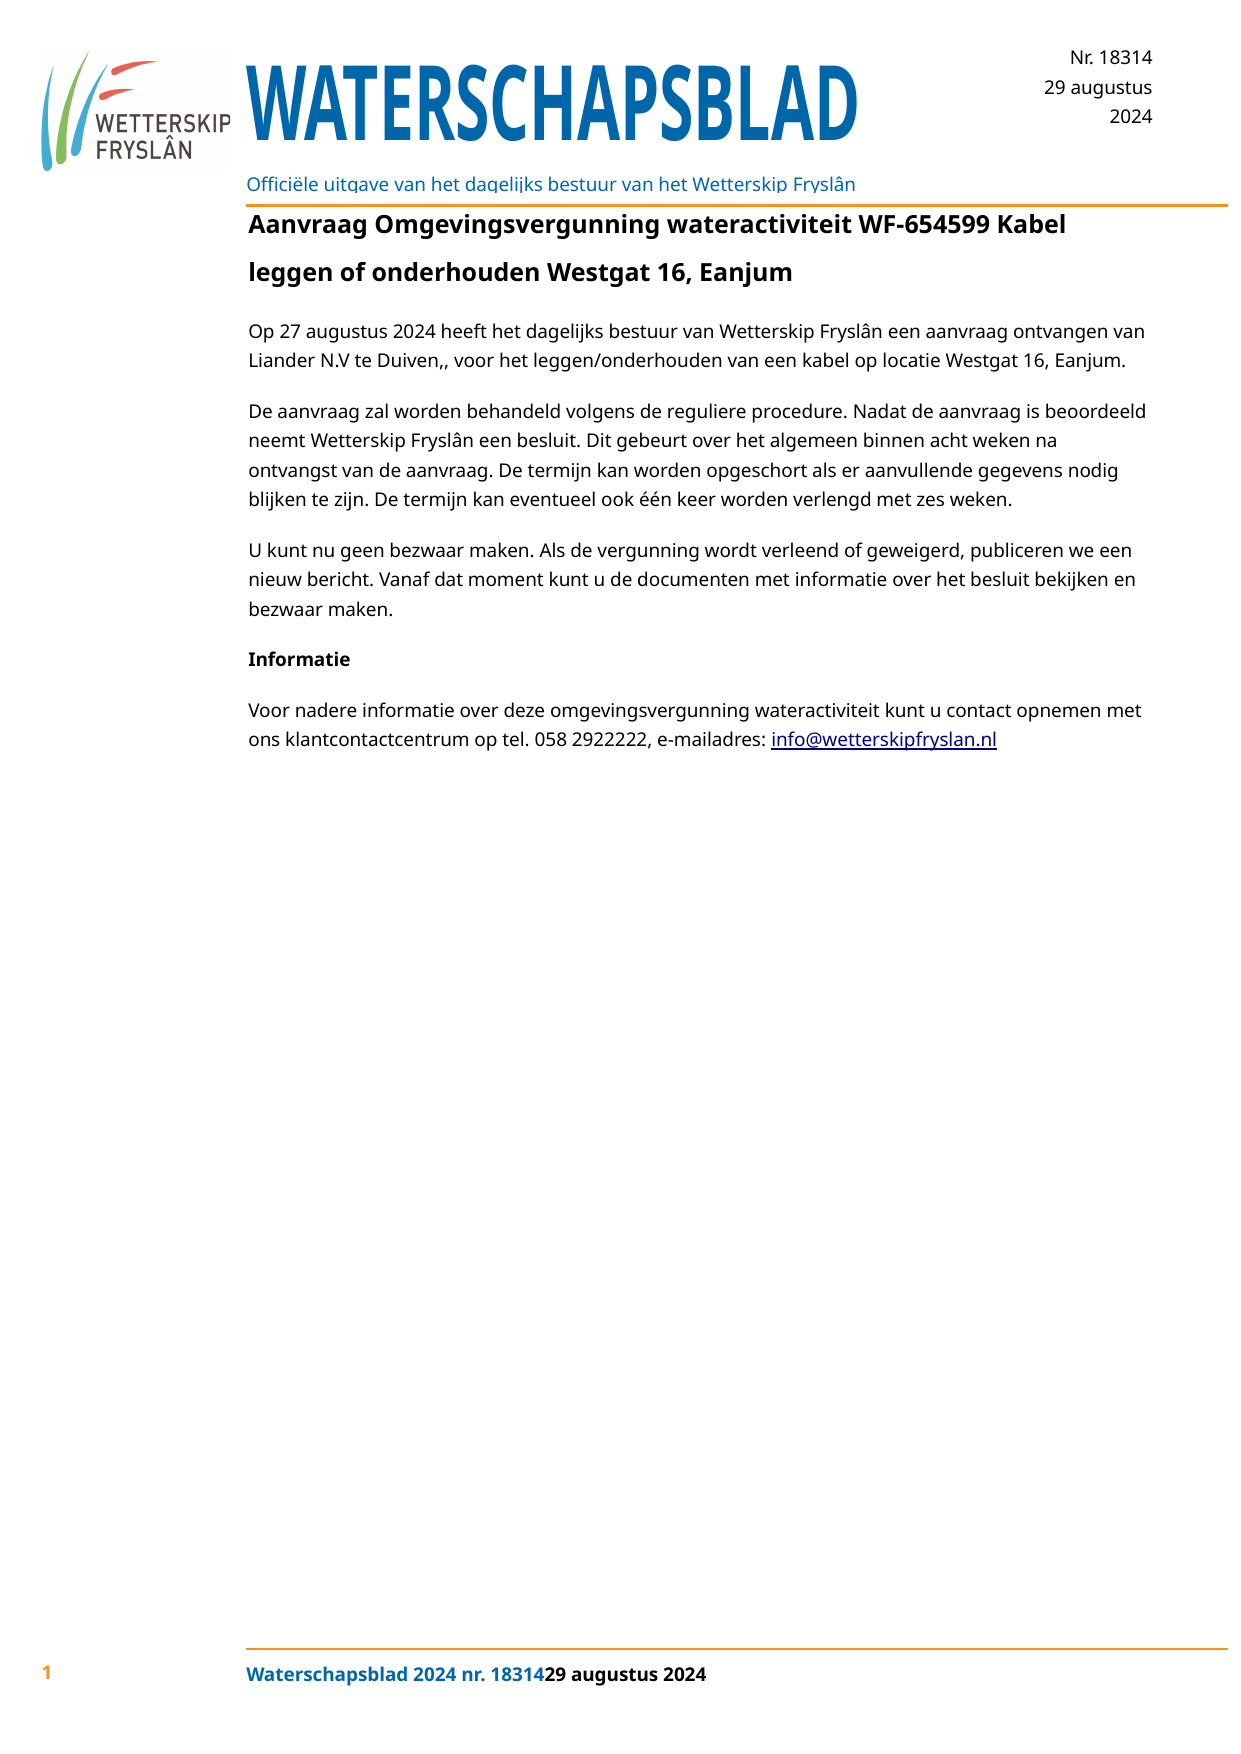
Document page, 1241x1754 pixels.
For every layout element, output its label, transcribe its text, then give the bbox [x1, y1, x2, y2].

text Informatie [248, 647, 1152, 672]
text U kunt nu geen bezwaar maken. Als de vergunning wordt verleend of geweigerd, publiceren we een nieuw bericht. Vanaf dat moment kunt u de documenten met informatie over het besluit bekijken en bezwaar maken. [248, 537, 1152, 622]
picture [41, 47, 231, 172]
text Voor nadere informatie over deze omgevingsvergunning wateractiviteit kunt u contact opnemen met ons klantcontactcentrum op tel. 058 2922222, e-mailadres: info@wetterskipfryslan.nl [248, 697, 1152, 752]
text De aanvraag zal worden behandeld volgens de reguliere procedure. Nadat de aanvraag is beoordeeld neemt Wetterskip Fryslân een besluit. Dit gebeurt over het algemeen binnen acht weken na ontvangst van de aanvraag. De termijn kan worden opgeschort als er aanvullende gegevens nodig blijken te zijn. De termijn kan eventueel ook één keer worden verlengd met zes weken. [248, 398, 1152, 512]
text Aanvraag Omgevingsvergunning wateractiviteit WF-654599 Kabel leggen of onderhouden Westgat 16, Eanjum [248, 207, 1152, 288]
text Op 27 augustus 2024 heeft het dagelijks bestuur van Wetterskip Fryslân een aanvraag ontvangen van Liander N.V te Duiven,, voor het leggen/onderhouden van een kabel op locatie Westgat 16, Eanjum. [248, 318, 1152, 373]
